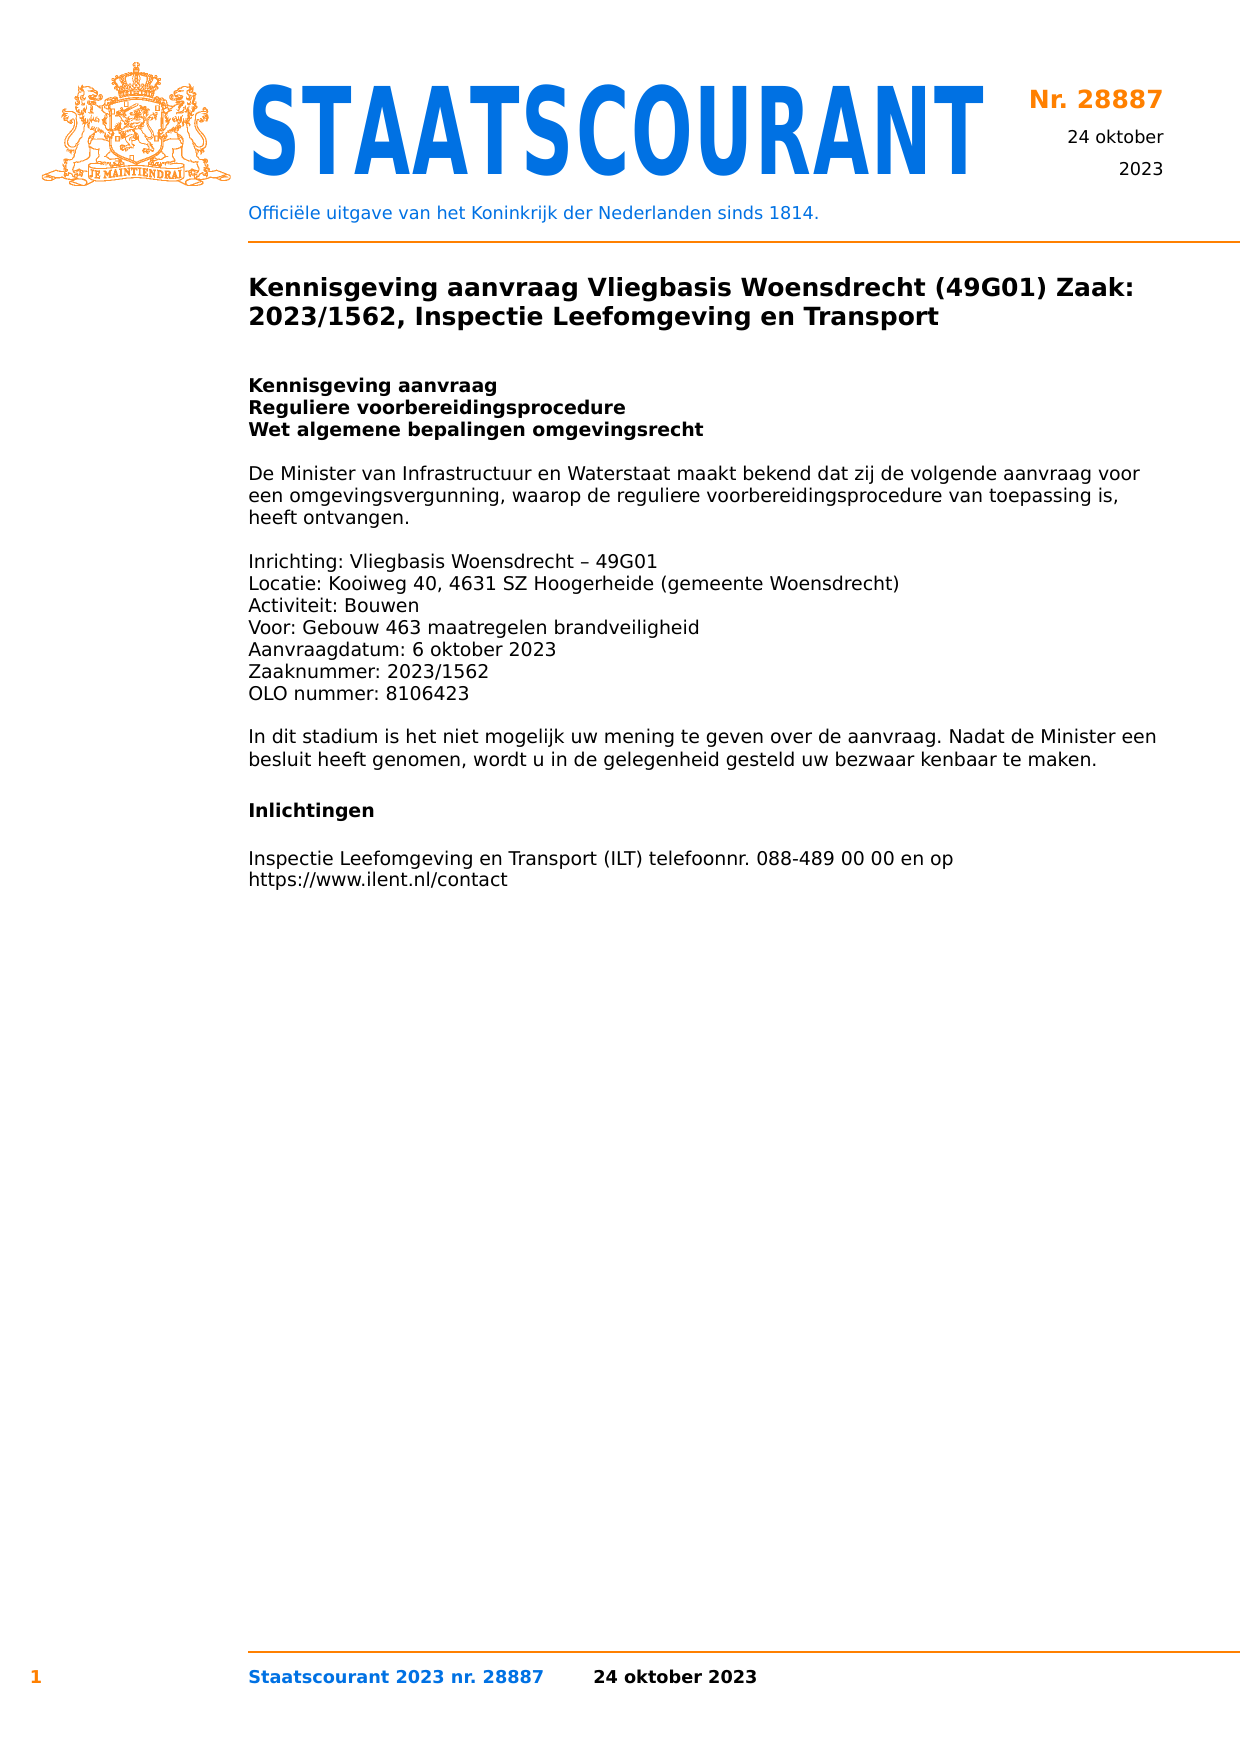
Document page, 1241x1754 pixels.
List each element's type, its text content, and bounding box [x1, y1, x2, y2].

picture [41, 62, 231, 186]
text Locatie: Kooiweg 40, 4631 SZ Hoogerheide (gemeente Woensdrecht) [248, 573, 1163, 595]
text De Minister van Infrastructuur en Waterstaat maakt bekend dat zij de volgende aanvraag voor een omgevingsvergunning, waarop de reguliere voorbereidingsprocedure van toepassing is, heeft ontvangen. [248, 463, 1163, 529]
subtitle Inlichtingen [248, 800, 1163, 822]
table_cell Officiële uitgave van het Koninkrijk der Nederlanden sinds 1814. [248, 203, 1240, 241]
table_header [25, 62, 248, 241]
text In dit stadium is het niet mogelijk uw mening te geven over de aanvraag. Nadat de Minister een besluit heeft genomen, wordt u in de gelegenheid gesteld uw bezwaar kenbaar te maken. [248, 726, 1163, 770]
text Aanvraagdatum: 6 oktober 2023 [248, 639, 1163, 661]
text Activiteit: Bouwen [248, 595, 1163, 617]
text Wet algemene bepalingen omgevingsrecht [248, 419, 1163, 441]
text Zaaknummer: 2023/1562 [248, 661, 1163, 683]
text Voor: Gebouw 463 maatregelen brandveiligheid [248, 617, 1163, 639]
table_cell 2023 [998, 153, 1240, 203]
text Inrichting: Vliegbasis Woensdrecht – 49G01 [248, 551, 1163, 573]
text Kennisgeving aanvraag [248, 375, 1163, 397]
table_header STAATSCOURANT [248, 62, 998, 203]
subtitle Kennisgeving aanvraag Vliegbasis Woensdrecht (49G01) Zaak: 2023/1562, Inspectie Leefomgeving en Transport [248, 273, 1163, 331]
table_cell 24 oktober [998, 121, 1240, 153]
text OLO nummer: 8106423 [248, 683, 1163, 704]
text Inspectie Leefomgeving en Transport (ILT) telefoonnr. 088-489 00 00 en op https://www.ilent.nl/contact [248, 847, 1163, 891]
table_header Nr. 28887 [998, 62, 1240, 121]
text Reguliere voorbereidingsprocedure [248, 397, 1163, 419]
